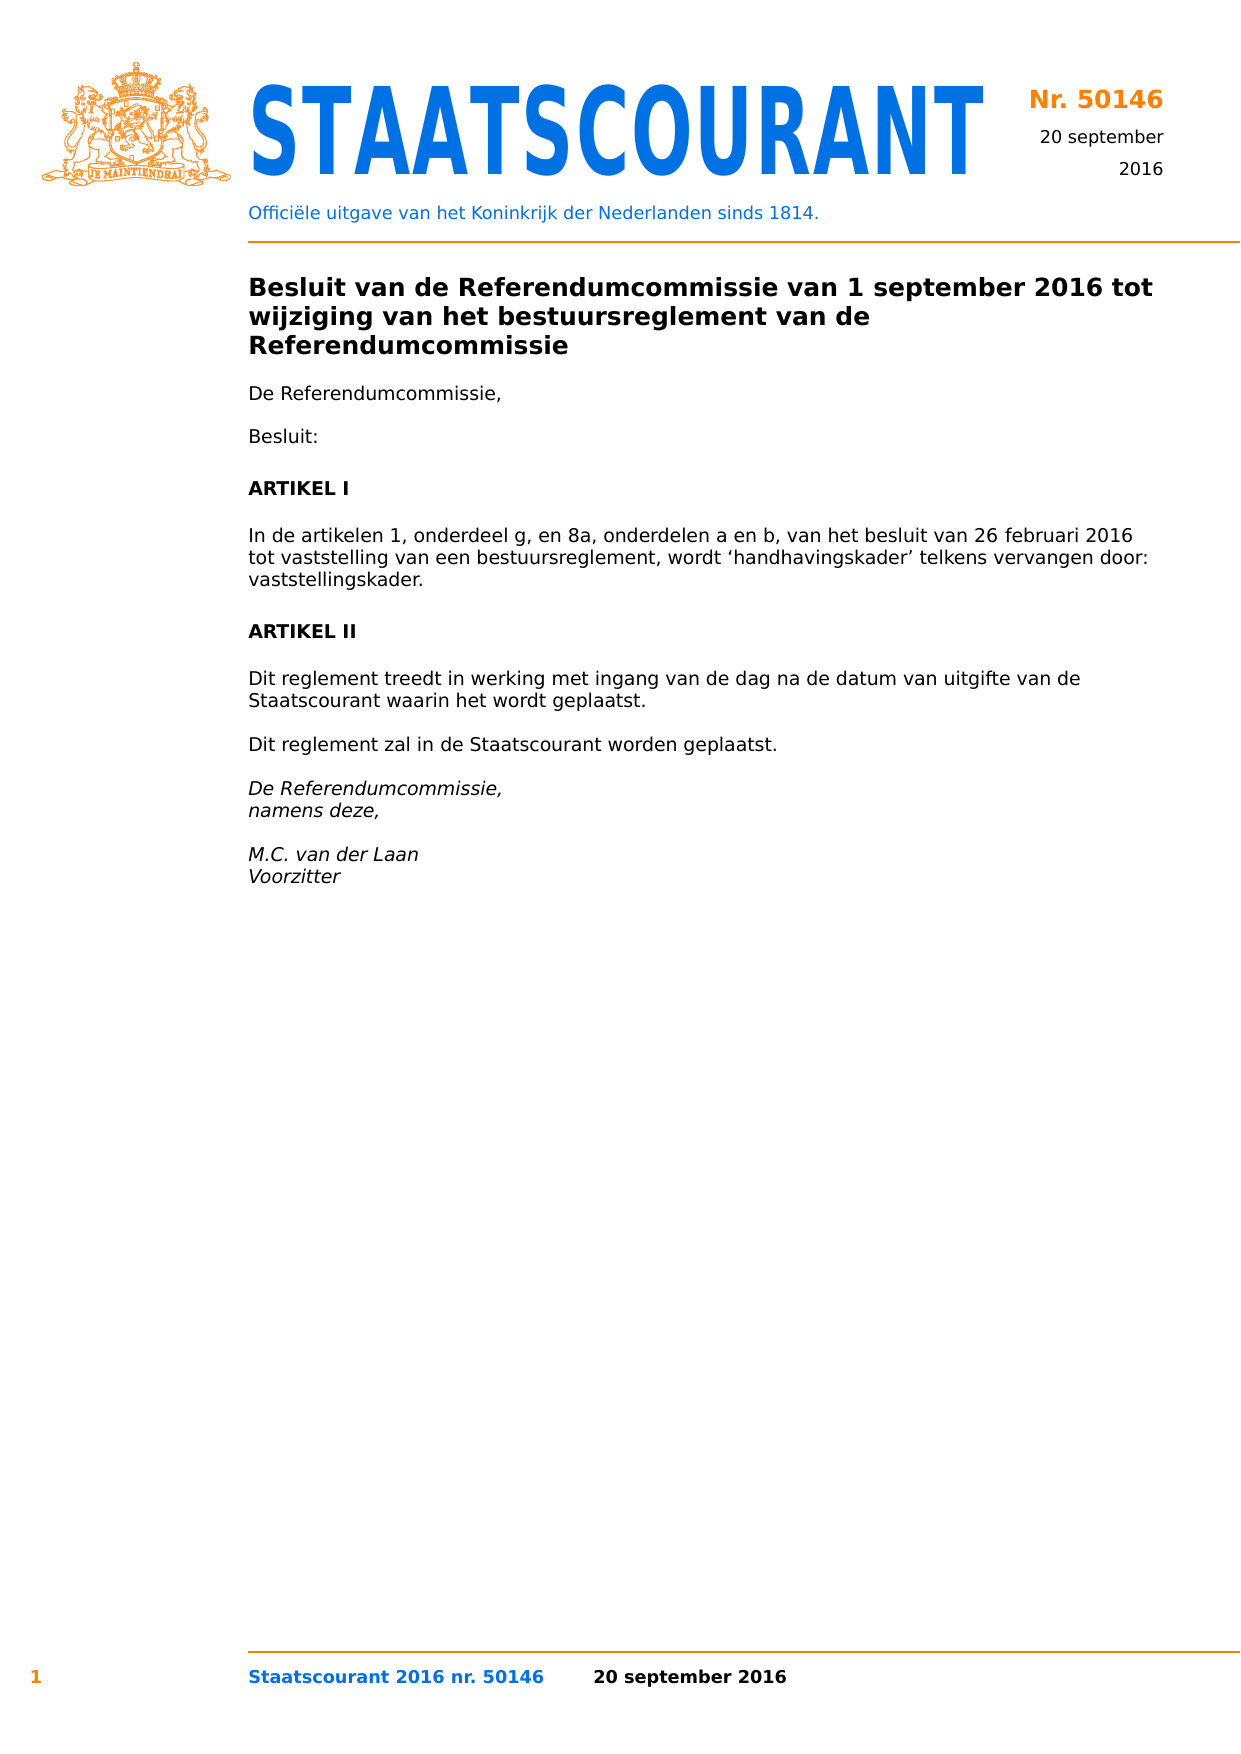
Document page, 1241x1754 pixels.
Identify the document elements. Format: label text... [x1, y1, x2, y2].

table_header STAATSCOURANT [248, 62, 998, 203]
text De Referendumcommissie, namens deze, M.C. van der Laan Voorzitter [248, 778, 1163, 888]
picture [41, 62, 231, 186]
subtitle ARTIKEL I [248, 478, 1163, 500]
table_header [25, 62, 248, 241]
table_cell 20 september [998, 121, 1240, 153]
subtitle Besluit van de Referendumcommissie van 1 september 2016 tot wijziging van het bestuursreglement van de Referendumcommissie [248, 273, 1163, 361]
table_cell Officiële uitgave van het Koninkrijk der Nederlanden sinds 1814. [248, 203, 1240, 241]
text Dit reglement zal in de Staatscourant worden geplaatst. [248, 734, 1163, 756]
table_cell 2016 [998, 153, 1240, 203]
subtitle ARTIKEL II [248, 621, 1163, 643]
text Dit reglement treedt in werking met ingang van de dag na de datum van uitgifte van de Staatscourant waarin het wordt geplaatst. [248, 668, 1163, 712]
table_header Nr. 50146 [998, 62, 1240, 121]
text In de artikelen 1, onderdeel g, en 8a, onderdelen a en b, van het besluit van 26 februari 2016 tot vaststelling van een bestuursreglement, wordt ‘handhavingskader’ telkens vervangen door: vaststellingskader. [248, 525, 1163, 591]
text De Referendumcommissie, [248, 382, 1163, 404]
text Besluit: [248, 426, 1163, 448]
